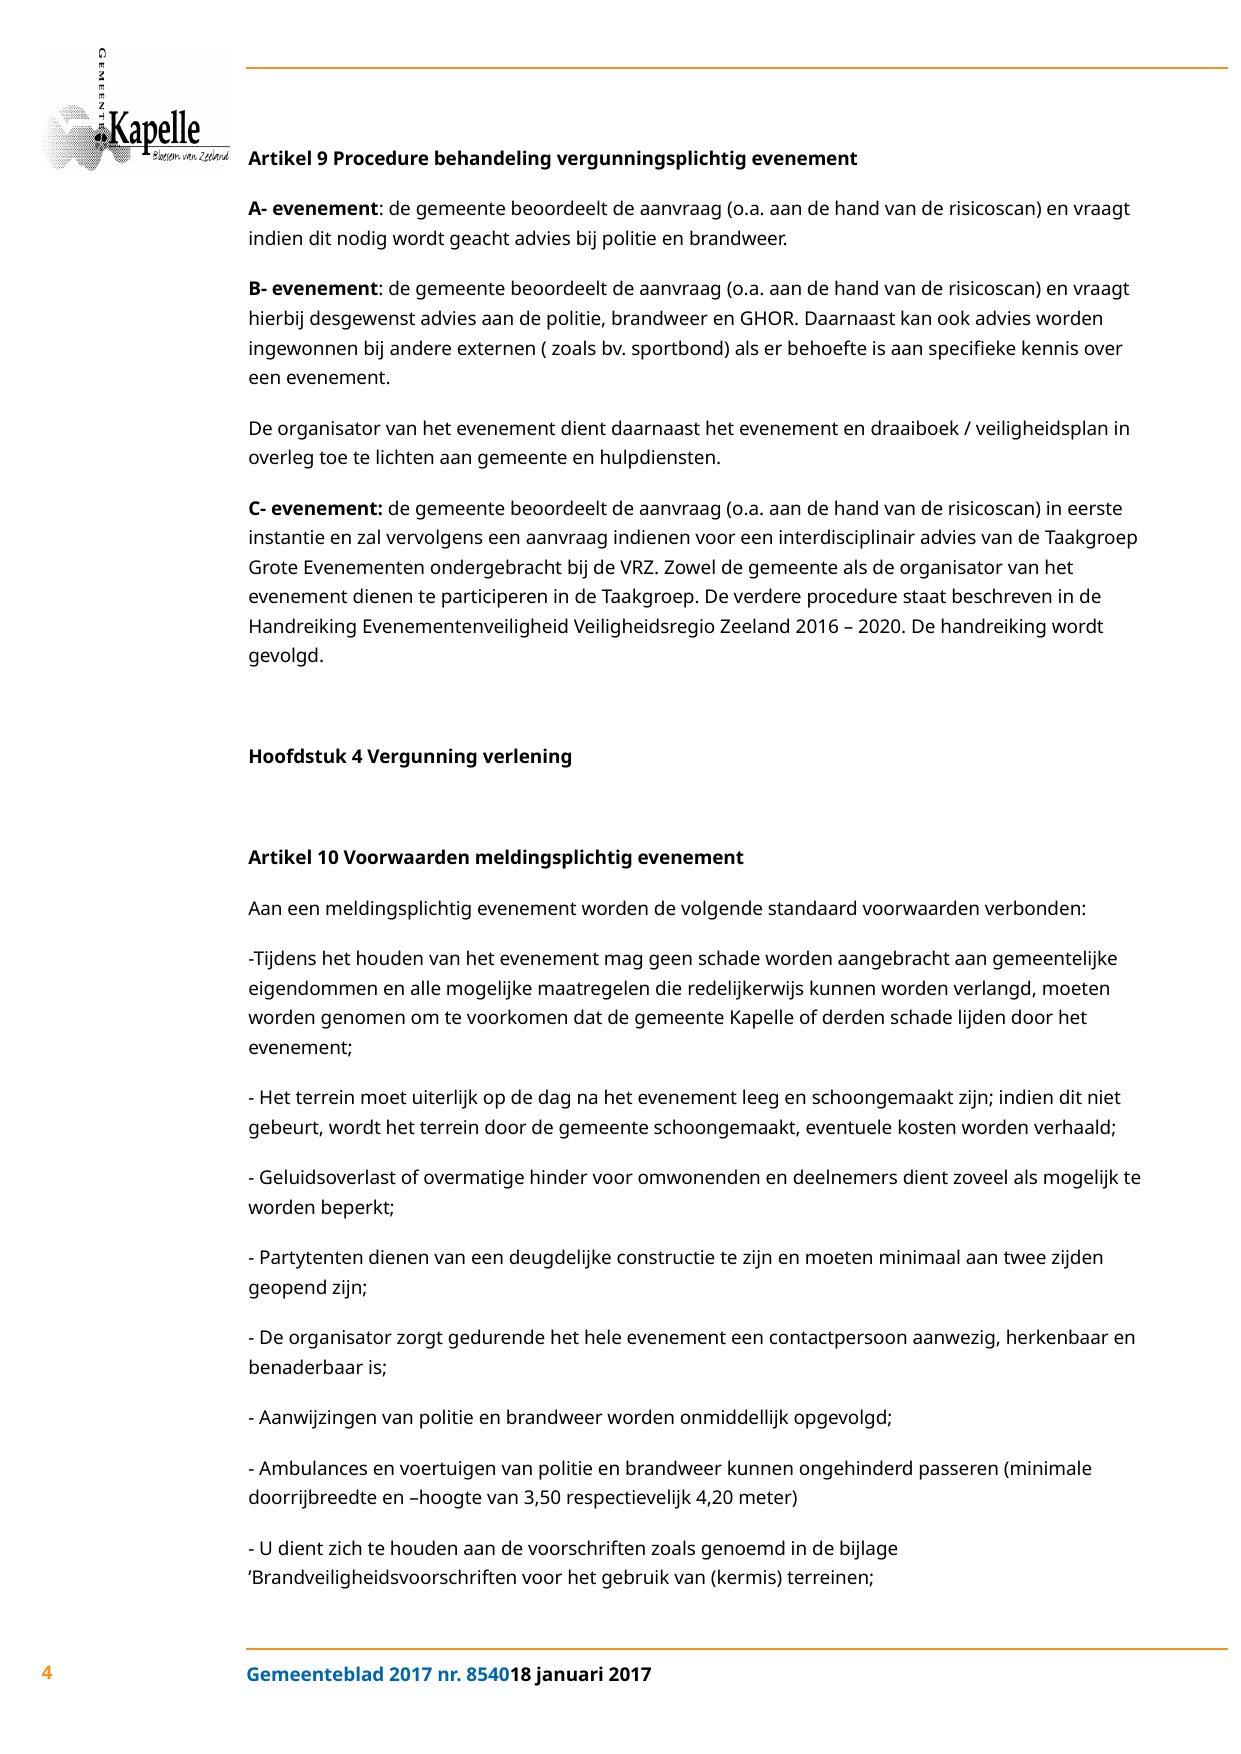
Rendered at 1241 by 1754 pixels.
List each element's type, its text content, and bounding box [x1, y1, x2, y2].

text - De organisator zorgt gedurende het hele evenement een contactpersoon aanwezig, herkenbaar en benaderbaar is; [248, 1324, 1152, 1380]
text A- evenement: de gemeente beoordeelt de aanvraag (o.a. aan de hand van de risicoscan) en vraagt indien dit nodig wordt geacht advies bij politie en brandweer. [248, 196, 1152, 251]
text De organisator van het evenement dient daarnaast het evenement en draaiboek / veiligheidsplan in overleg toe te lichten aan gemeente en hulpdiensten. [248, 415, 1152, 470]
text -Tijdens het houden van het evenement mag geen schade worden aangebracht aan gemeentelijke eigendommen en alle mogelijke maatregelen die redelijkerwijs kunnen worden verlangd, moeten worden genomen om te voorkomen dat de gemeente Kapelle of derden schade lijden door het evenement; [248, 945, 1152, 1060]
picture [41, 47, 231, 172]
text Artikel 10 Voorwaarden meldingsplichtig evenement [248, 844, 1152, 870]
text - Ambulances en voertuigen van politie en brandweer kunnen ongehinderd passeren (minimale doorrijbreedte en –hoogte van 3,50 respectievelijk 4,20 meter) [248, 1455, 1152, 1510]
text Hoofdstuk 4 Vergunning verlening [248, 743, 1152, 769]
text B- evenement: de gemeente beoordeelt de aanvraag (o.a. aan de hand van de risicoscan) en vraagt hierbij desgewenst advies aan de politie, brandweer en GHOR. Daarnaast kan ook advies worden ingewonnen bij andere externen ( zoals bv. sportbond) als er behoefte is aan specifieke kennis over een evenement. [248, 276, 1152, 390]
text - U dient zich te houden aan de voorschriften zoals genoemd in de bijlage ’Brandveiligheidsvoorschriften voor het gebruik van (kermis) terreinen; [248, 1535, 1152, 1590]
text Aan een meldingsplichtig evenement worden de volgende standaard voorwaarden verbonden: [248, 895, 1152, 921]
text - Partytenten dienen van een deugdelijke constructie te zijn en moeten minimaal aan twee zijden geopend zijn; [248, 1244, 1152, 1300]
text - Aanwijzingen van politie en brandweer worden onmiddellijk opgevolgd; [248, 1404, 1152, 1430]
text - Het terrein moet uiterlijk op de dag na het evenement leeg en schoongemaakt zijn; indien dit niet gebeurt, wordt het terrein door de gemeente schoongemaakt, eventuele kosten worden verhaald; [248, 1084, 1152, 1140]
text Artikel 9 Procedure behandeling vergunningsplichtig evenement [248, 145, 1152, 171]
text C- evenement: de gemeente beoordeelt de aanvraag (o.a. aan de hand van de risicoscan) in eerste instantie en zal vervolgens een aanvraag indienen voor een interdisciplinair advies van de Taakgroep Grote Evenementen ondergebracht bij de VRZ. Zowel de gemeente als de organisator van het evenement dienen te participeren in de Taakgroep. De verdere procedure staat beschreven in de Handreiking Evenementenveiligheid Veiligheidsregio Zeeland 2016 – 2020. De handreiking wordt gevolgd. [248, 495, 1152, 668]
text - Geluidsoverlast of overmatige hinder voor omwonenden en deelnemers dient zoveel als mogelijk te worden beperkt; [248, 1164, 1152, 1220]
